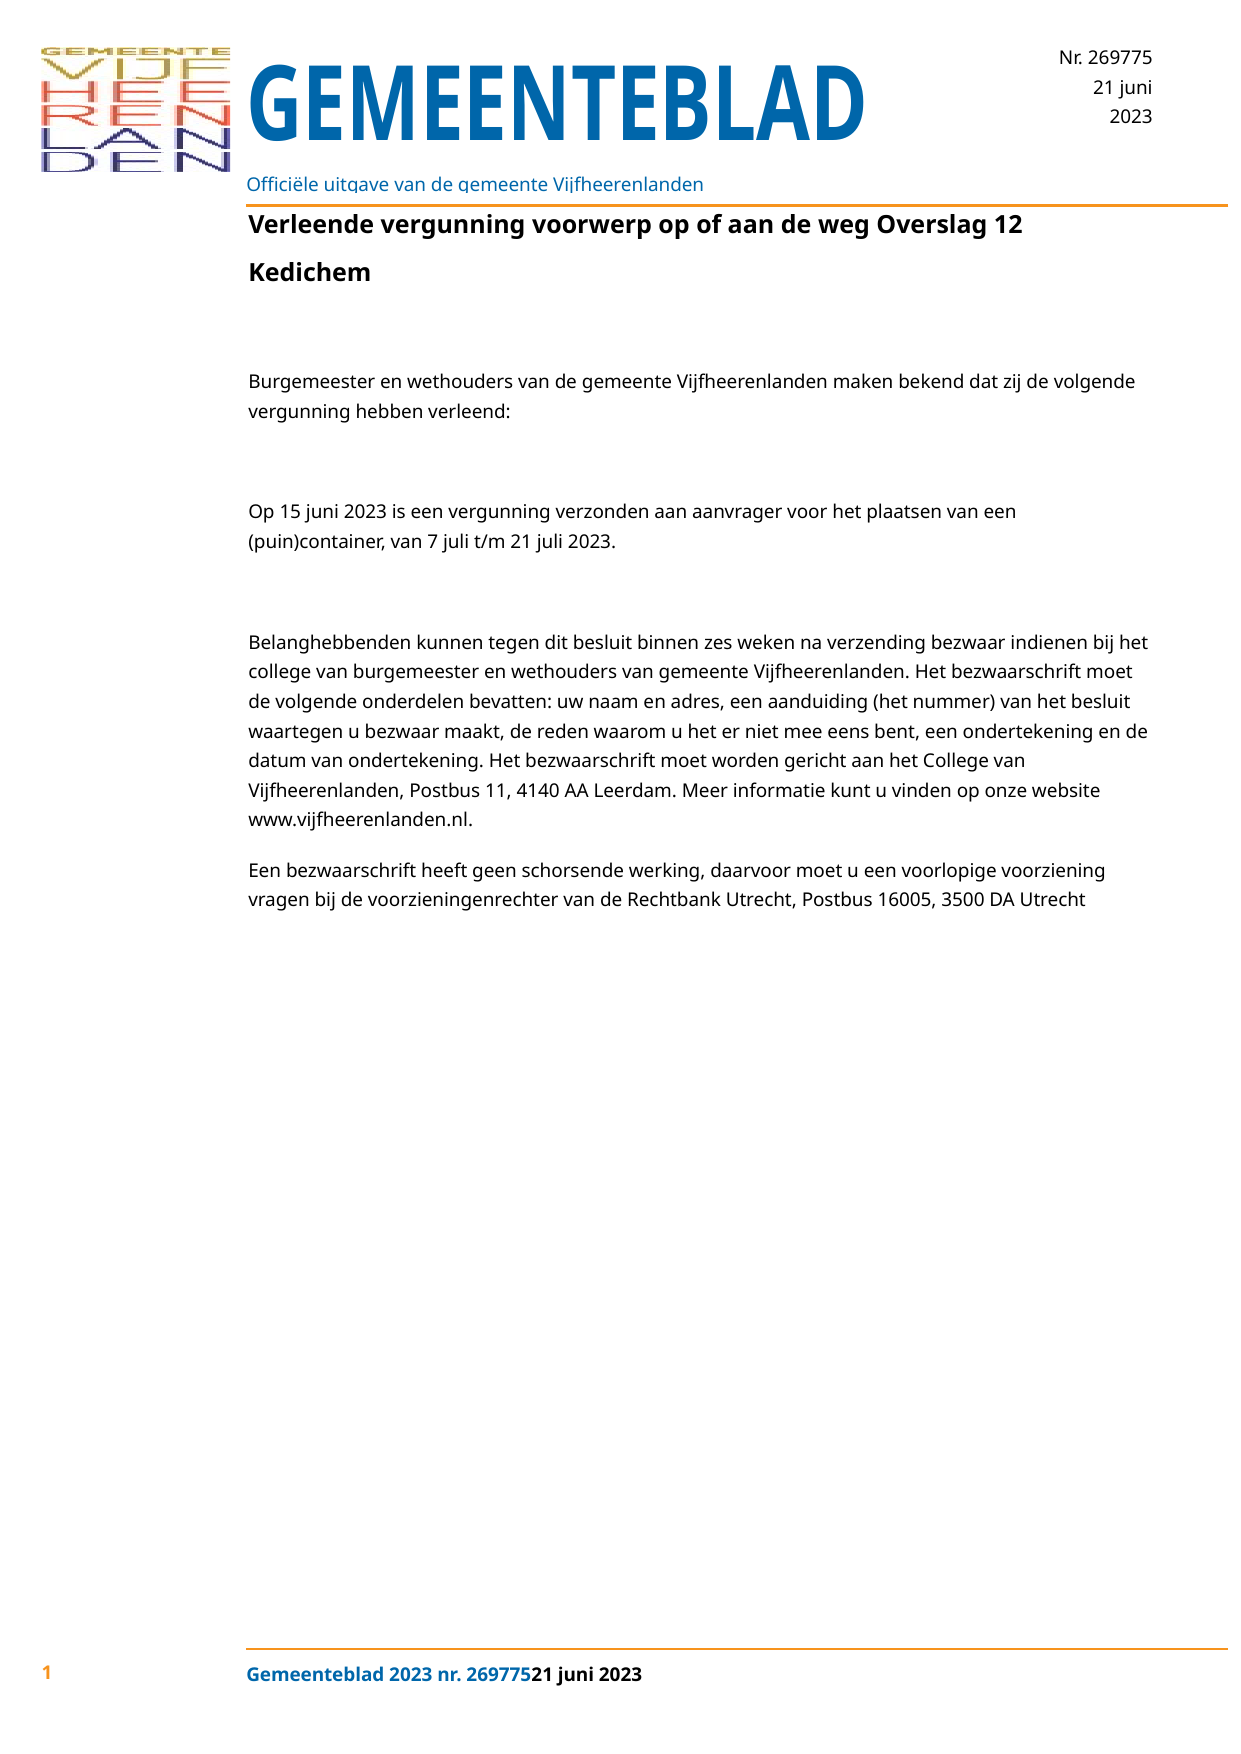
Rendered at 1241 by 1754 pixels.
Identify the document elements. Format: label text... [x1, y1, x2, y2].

text Belanghebbenden kunnen tegen dit besluit binnen zes weken na verzending bezwaar indienen bij het college van burgemeester en wethouders van gemeente Vijfheerenlanden. Het bezwaarschrift moet de volgende onderdelen bevatten: uw naam en adres, een aanduiding (het nummer) van het besluit waartegen u bezwaar maakt, de reden waarom u het er niet mee eens bent, een ondertekening en de datum van ondertekening. Het bezwaarschrift moet worden gericht aan het College van Vijfheerenlanden, Postbus 11, 4140 AA Leerdam. Meer informatie kunt u vinden op onze website www.vijfheerenlanden.nl. [248, 629, 1152, 832]
text Een bezwaarschrift heeft geen schorsende werking, daarvoor moet u een voorlopige voorziening vragen bij de voorzieningenrechter van de Rechtbank Utrecht, Postbus 16005, 3500 DA Utrecht [248, 857, 1152, 912]
picture [41, 47, 231, 172]
text Verleende vergunning voorwerp op of aan de weg Overslag 12 Kedichem [248, 207, 1152, 288]
text Burgemeester en wethouders van de gemeente Vijfheerenlanden maken bekend dat zij de volgende vergunning hebben verleend: [248, 368, 1152, 424]
text Op 15 juni 2023 is een vergunning verzonden aan aanvrager voor het plaatsen van een (puin)container, van 7 juli t/m 21 juli 2023. [248, 499, 1152, 554]
